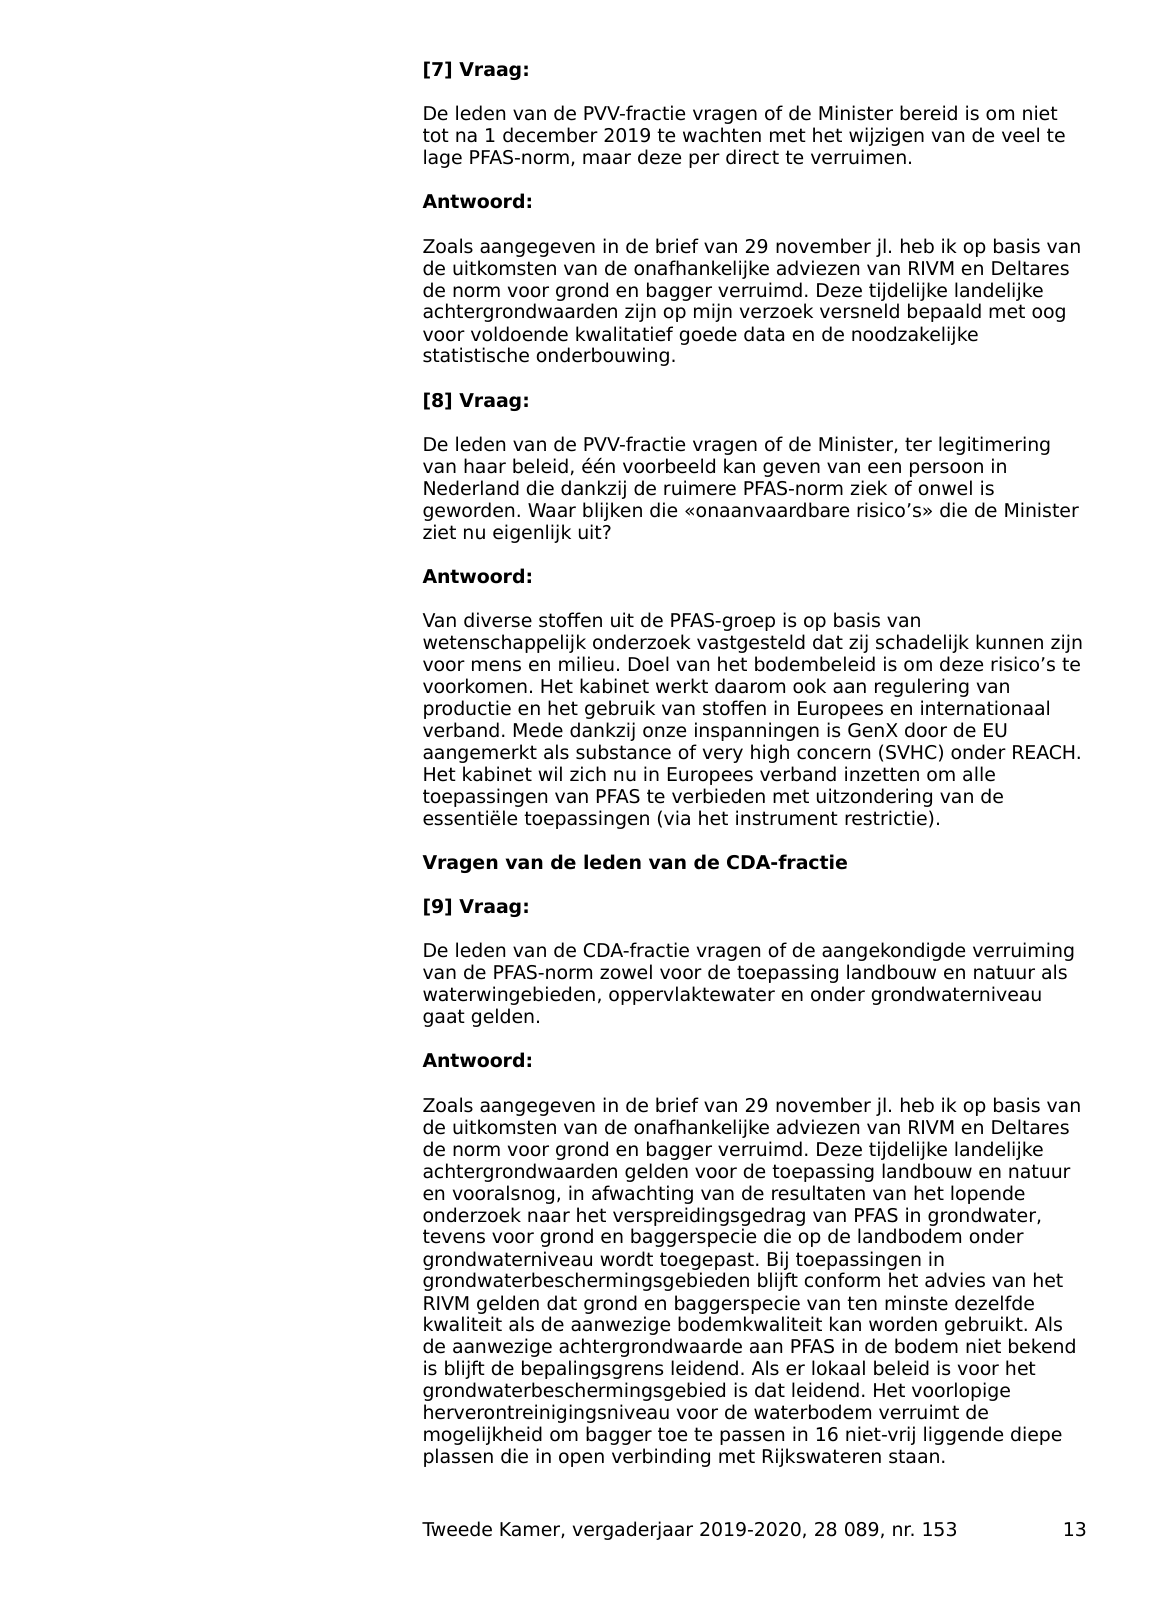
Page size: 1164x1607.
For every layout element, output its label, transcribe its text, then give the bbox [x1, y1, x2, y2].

subtitle Antwoord: [422, 191, 1087, 213]
subtitle Antwoord: [422, 1050, 1087, 1072]
subtitle [9] Vraag: [422, 896, 1087, 918]
text Van diverse stoffen uit de PFAS-groep is op basis van wetenschappelijk onderzoek vastgesteld dat zij schadelijk kunnen zijn voor mens en milieu. Doel van het bodembeleid is om deze risico’s te voorkomen. Het kabinet werkt daarom ook aan regulering van productie en het gebruik van stoffen in Europees en internationaal verband. Mede dankzij onze inspanningen is GenX door de EU aangemerkt als substance of very high concern (SVHC) onder REACH. Het kabinet wil zich nu in Europees verband inzetten om alle toepassingen van PFAS te verbieden met uitzondering van de essentiële toepassingen (via het instrument restrictie). [422, 610, 1087, 830]
subtitle [7] Vraag: [422, 59, 1087, 81]
subtitle Antwoord: [422, 566, 1087, 588]
text Zoals aangegeven in de brief van 29 november jl. heb ik op basis van de uitkomsten van de onafhankelijke adviezen van RIVM en Deltares de norm voor grond en bagger verruimd. Deze tijdelijke landelijke achtergrondwaarden zijn op mijn verzoek versneld bepaald met oog voor voldoende kwalitatief goede data en de noodzakelijke statistische onderbouwing. [422, 236, 1087, 367]
text De leden van de PVV-fractie vragen of de Minister, ter legitimering van haar beleid, één voorbeeld kan geven van een persoon in Nederland die dankzij de ruimere PFAS-norm ziek of onwel is geworden. Waar blijken die «onaanvaardbare risico’s» die de Minister ziet nu eigenlijk uit? [422, 434, 1087, 544]
subtitle Vragen van de leden van de CDA-fractie [422, 852, 1087, 874]
text Zoals aangegeven in de brief van 29 november jl. heb ik op basis van de uitkomsten van de onafhankelijke adviezen van RIVM en Deltares de norm voor grond en bagger verruimd. Deze tijdelijke landelijke achtergrondwaarden gelden voor de toepassing landbouw en natuur en vooralsnog, in afwachting van de resultaten van het lopende onderzoek naar het verspreidingsgedrag van PFAS in grondwater, tevens voor grond en baggerspecie die op de landbodem onder grondwaterniveau wordt toegepast. Bij toepassingen in grondwaterbeschermingsgebieden blijft conform het advies van het RIVM gelden dat grond en baggerspecie van ten minste dezelfde kwaliteit als de aanwezige bodemkwaliteit kan worden gebruikt. Als de aanwezige achtergrondwaarde aan PFAS in de bodem niet bekend is blijft de bepalingsgrens leidend. Als er lokaal beleid is voor het grondwaterbeschermingsgebied is dat leidend. Het voorlopige herverontreinigingsniveau voor de waterbodem verruimt de mogelijkheid om bagger toe te passen in 16 niet-vrij liggende diepe plassen die in open verbinding met Rijkswateren staan. [422, 1094, 1087, 1468]
text De leden van de CDA-fractie vragen of de aangekondigde verruiming van de PFAS-norm zowel voor de toepassing landbouw en natuur als waterwingebieden, oppervlaktewater en onder grondwaterniveau gaat gelden. [422, 940, 1087, 1028]
text De leden van de PVV-fractie vragen of de Minister bereid is om niet tot na 1 december 2019 te wachten met het wijzigen van de veel te lage PFAS-norm, maar deze per direct te verruimen. [422, 103, 1087, 169]
subtitle [8] Vraag: [422, 389, 1087, 412]
